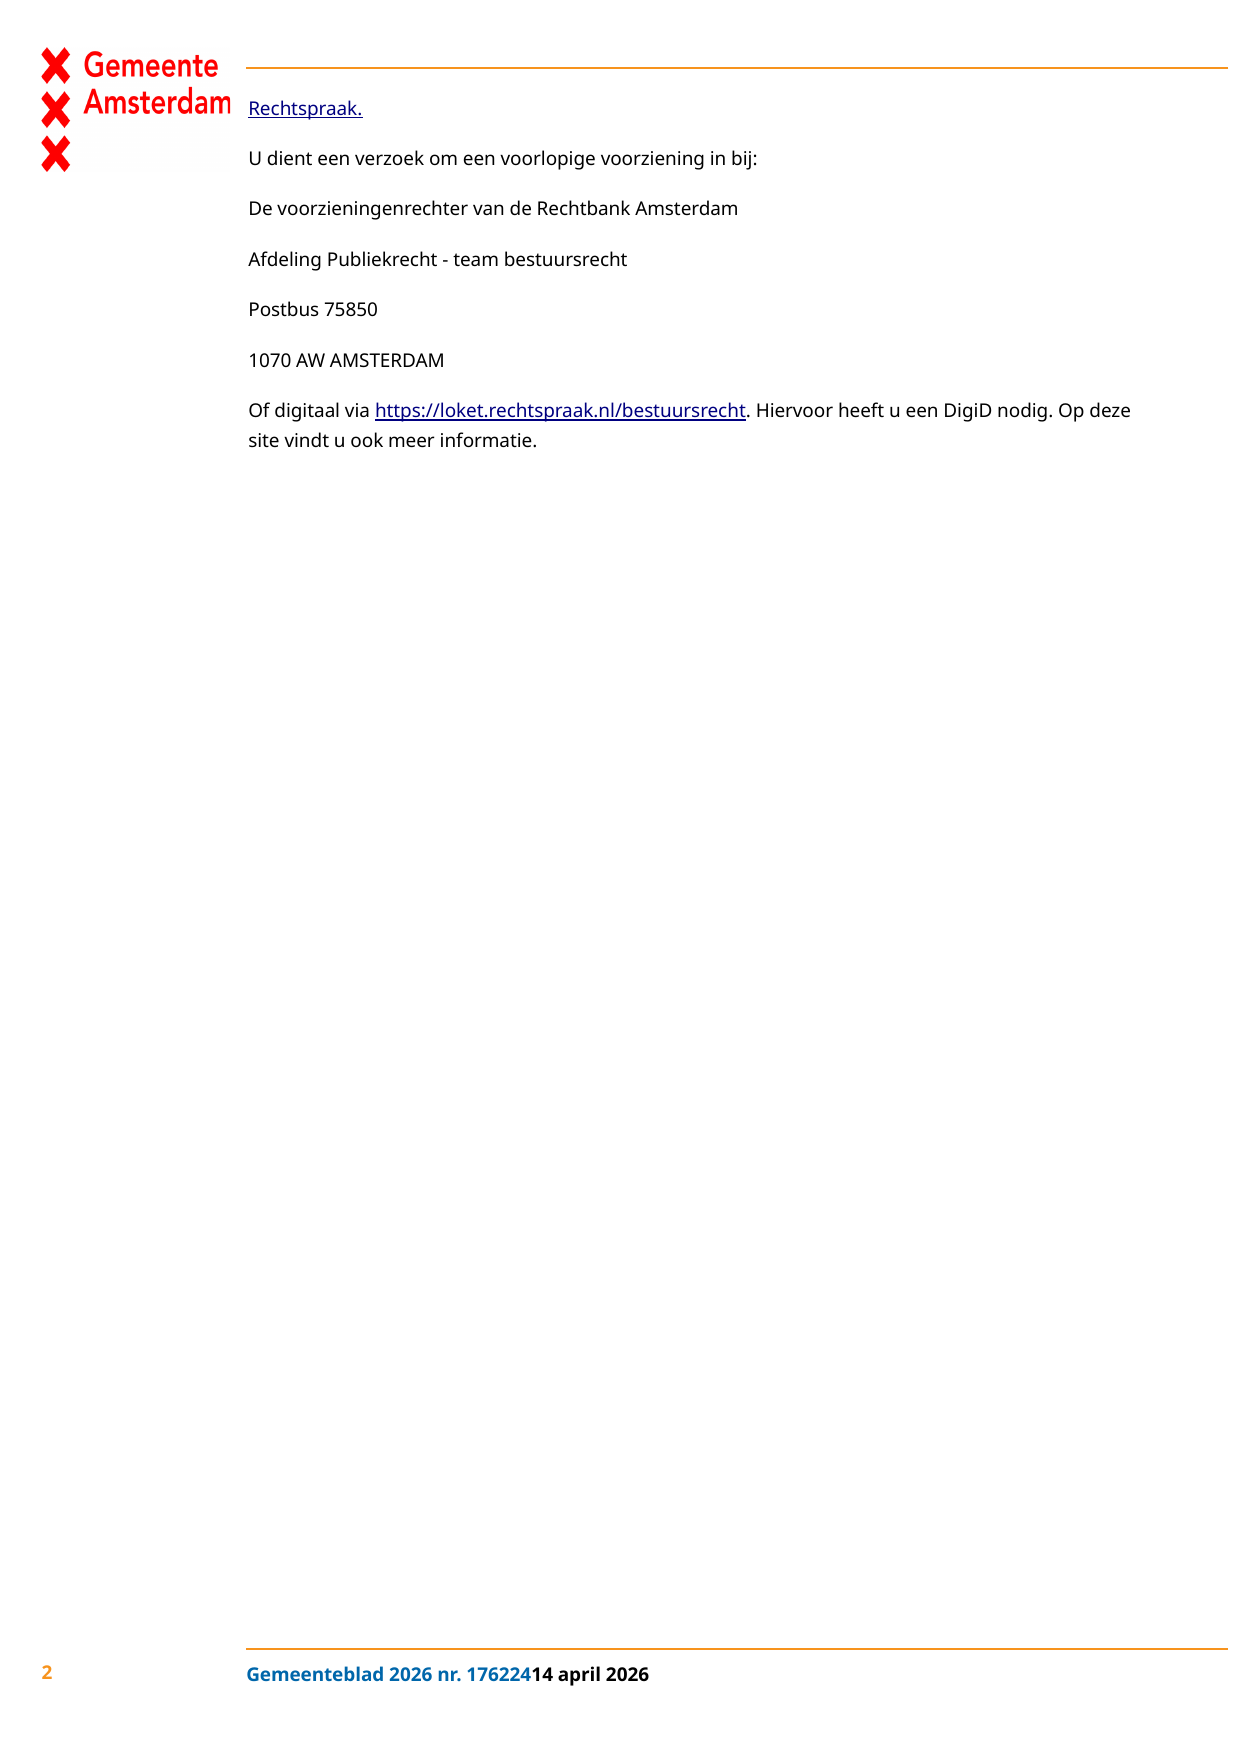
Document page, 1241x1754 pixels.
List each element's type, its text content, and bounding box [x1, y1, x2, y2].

text Postbus 75850 [248, 296, 1152, 322]
text De voorzieningenrechter van de Rechtbank Amsterdam [248, 196, 1152, 221]
picture [41, 47, 231, 172]
text U dient een verzoek om een voorlopige voorziening in bij: [248, 145, 1152, 171]
text Rechtspraak. [248, 95, 1152, 121]
text 1070 AW AMSTERDAM [248, 347, 1152, 373]
text Afdeling Publiekrecht - team bestuursrecht [248, 246, 1152, 272]
text Of digitaal via https://loket.rechtspraak.nl/bestuursrecht. Hiervoor heeft u een DigiD nodig. Op deze site vindt u ook meer informatie. [248, 397, 1152, 453]
